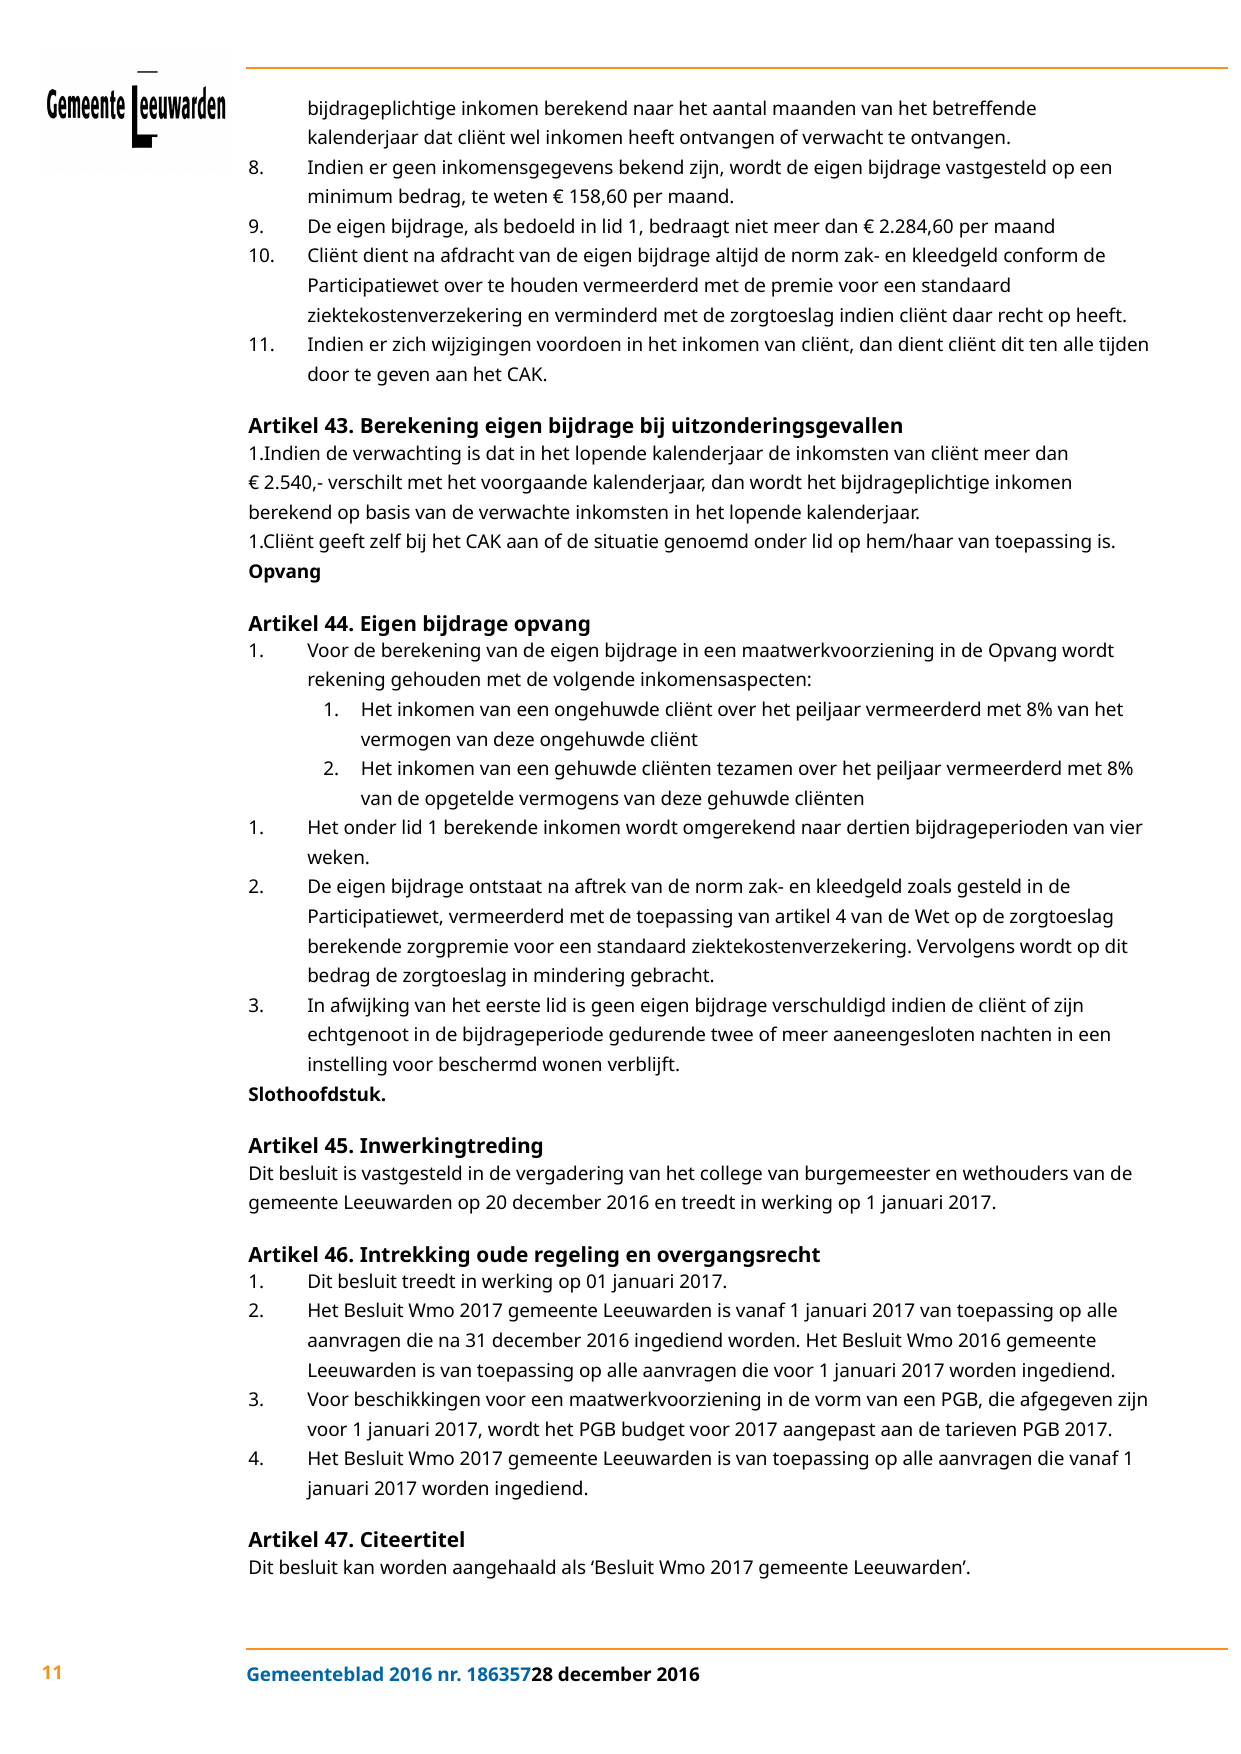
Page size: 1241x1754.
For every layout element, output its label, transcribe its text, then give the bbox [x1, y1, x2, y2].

list De eigen bijdrage, als bedoeld in lid 1, bedraagt niet meer dan € 2.284,60 per maand [248, 213, 1152, 239]
text Artikel 46. Intrekking oude regeling en overgangsrecht [248, 1240, 1152, 1268]
picture [41, 47, 231, 172]
list Het inkomen van een ongehuwde cliënt over het peiljaar vermeerderd met 8% van het vermogen van deze ongehuwde cliënt [323, 696, 1152, 752]
list bijdrageplichtige inkomen berekend naar het aantal maanden van het betreffende kalenderjaar dat cliënt wel inkomen heeft ontvangen of verwacht te ontvangen. [248, 95, 1152, 150]
list Voor de berekening van de eigen bijdrage in een maatwerkvoorziening in de Opvang wordt rekening gehouden met de volgende inkomensaspecten: [248, 637, 1152, 692]
list Indien er geen inkomensgegevens bekend zijn, wordt de eigen bijdrage vastgesteld op een minimum bedrag, te weten € 158,60 per maand. [248, 154, 1152, 209]
text 1.Indien de verwachting is dat in het lopende kalenderjaar de inkomsten van cliënt meer dan [248, 440, 1152, 466]
list Dit besluit treedt in werking op 01 januari 2017. [248, 1268, 1152, 1294]
list Het inkomen van een gehuwde cliënten tezamen over het peiljaar vermeerderd met 8% van de opgetelde vermogens van deze gehuwde cliënten [323, 755, 1152, 811]
text Dit besluit kan worden aangehaald als ‘Besluit Wmo 2017 gemeente Leeuwarden’. [248, 1554, 1152, 1580]
list In afwijking van het eerste lid is geen eigen bijdrage verschuldigd indien de cliënt of zijn echtgenoot in de bijdrageperiode gedurende twee of meer aaneengesloten nachten in een instelling voor beschermd wonen verblijft. [248, 992, 1152, 1077]
list Voor beschikkingen voor een maatwerkvoorziening in de vorm van een PGB, die afgegeven zijn voor 1 januari 2017, wordt het PGB budget voor 2017 aangepast aan de tarieven PGB 2017. [248, 1386, 1152, 1442]
text € 2.540,- verschilt met het voorgaande kalenderjaar, dan wordt het bijdrageplichtige inkomen berekend op basis van de verwachte inkomsten in het lopende kalenderjaar. [248, 469, 1152, 525]
text Artikel 45. Inwerkingtreding [248, 1131, 1152, 1160]
list Indien er zich wijzigingen voordoen in het inkomen van cliënt, dan dient cliënt dit ten alle tijden door te geven aan het CAK. [248, 331, 1152, 387]
text 1.Cliënt geeft zelf bij het CAK aan of de situatie genoemd onder lid op hem/haar van toepassing is. [248, 529, 1152, 554]
list De eigen bijdrage ontstaat na aftrek van de norm zak- en kleedgeld zoals gesteld in de Participatiewet, vermeerderd met de toepassing van artikel 4 van de Wet op de zorgtoeslag berekende zorgpremie voor een standaard ziektekostenverzekering. Vervolgens wordt op dit bedrag de zorgtoeslag in mindering gebracht. [248, 874, 1152, 988]
list Cliënt dient na afdracht van de eigen bijdrage altijd de norm zak- en kleedgeld conform de Participatiewet over te houden vermeerderd met de premie voor een standaard ziektekostenverzekering en verminderd met de zorgtoeslag indien cliënt daar recht op heeft. [248, 243, 1152, 328]
text Dit besluit is vastgesteld in de vergadering van het college van burgemeester en wethouders van de gemeente Leeuwarden op 20 december 2016 en treedt in werking op 1 januari 2017. [248, 1160, 1152, 1215]
text Artikel 44. Eigen bijdrage opvang [248, 609, 1152, 637]
text Artikel 43. Berekening eigen bijdrage bij uitzonderingsgevallen [248, 411, 1152, 440]
text Opvang [248, 558, 1152, 584]
list Het Besluit Wmo 2017 gemeente Leeuwarden is vanaf 1 januari 2017 van toepassing op alle aanvragen die na 31 december 2016 ingediend worden. Het Besluit Wmo 2016 gemeente Leeuwarden is van toepassing op alle aanvragen die voor 1 januari 2017 worden ingediend. [248, 1298, 1152, 1383]
text Slothoofdstuk. [248, 1081, 1152, 1107]
list Het Besluit Wmo 2017 gemeente Leeuwarden is van toepassing op alle aanvragen die vanaf 1 januari 2017 worden ingediend. [248, 1446, 1152, 1501]
text Artikel 47. Citeertitel [248, 1526, 1152, 1554]
list Het onder lid 1 berekende inkomen wordt omgerekend naar dertien bijdrageperioden van vier weken. [248, 814, 1152, 870]
